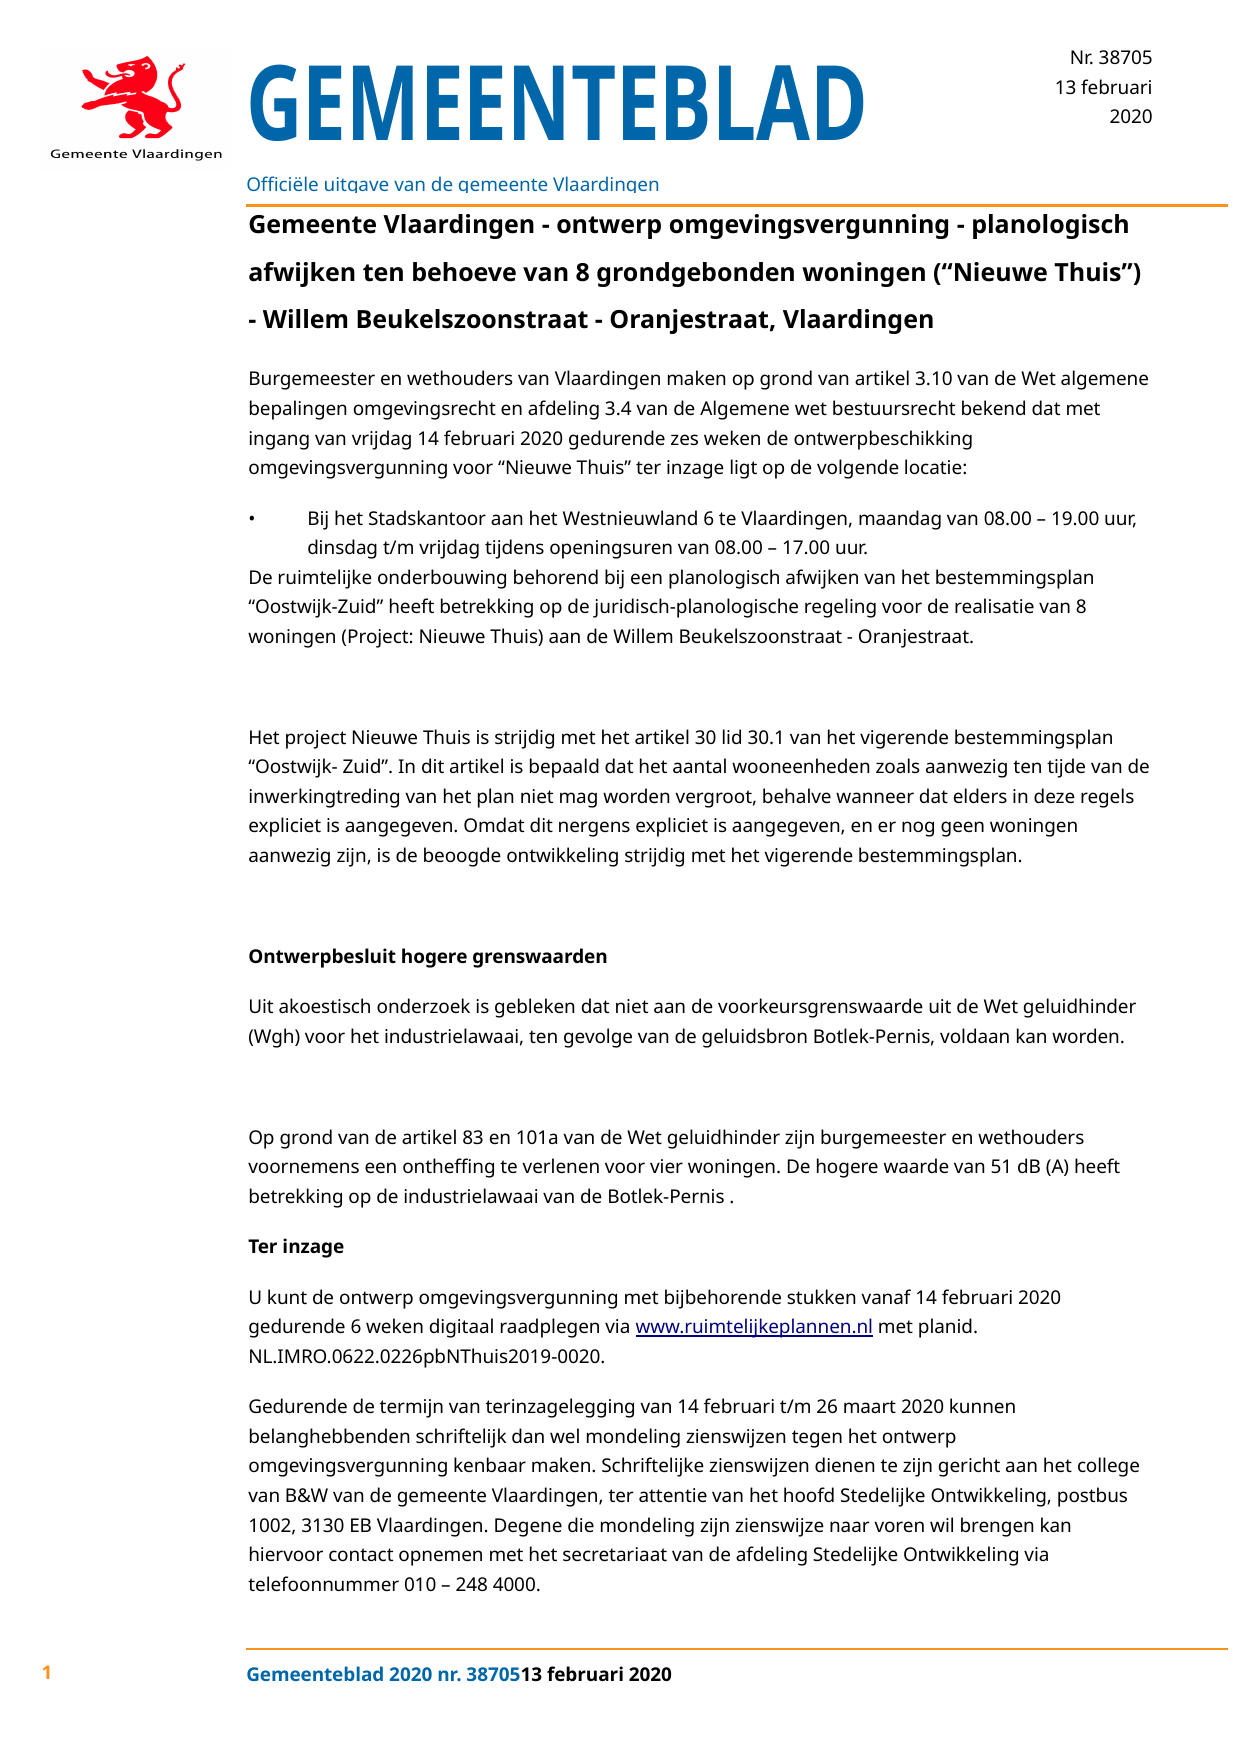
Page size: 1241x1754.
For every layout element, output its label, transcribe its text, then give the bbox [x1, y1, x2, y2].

text Gedurende de termijn van terinzagelegging van 14 februari t/m 26 maart 2020 kunnen belanghebbenden schriftelijk dan wel mondeling zienswijzen tegen het ontwerp omgevingsvergunning kenbaar maken. Schriftelijke zienswijzen dienen te zijn gericht aan het college van B&W van de gemeente Vlaardingen, ter attentie van het hoofd Stedelijke Ontwikkeling, postbus 1002, 3130 EB Vlaardingen. Degene die mondeling zijn zienswijze naar voren wil brengen kan hiervoor contact opnemen met het secretariaat van de afdeling Stedelijke Ontwikkeling via telefoonnummer 010 – 248 4000. [248, 1393, 1152, 1597]
text Uit akoestisch onderzoek is gebleken dat niet aan de voorkeursgrenswaarde uit de Wet geluidhinder (Wgh) voor het industrielawaai, ten gevolge van de geluidsbron Botlek-Pernis, voldaan kan worden. [248, 993, 1152, 1049]
text Ontwerpbesluit hogere grenswaarden [248, 943, 1152, 969]
text Op grond van de artikel 83 en 101a van de Wet geluidhinder zijn burgemeester en wethouders voornemens een ontheffing te verlenen voor vier woningen. De hogere waarde van 51 dB (A) heeft betrekking op de industrielawaai van de Botlek-Pernis . [248, 1124, 1152, 1209]
text Burgemeester en wethouders van Vlaardingen maken op grond van artikel 3.10 van de Wet algemene bepalingen omgevingsrecht en afdeling 3.4 van de Algemene wet bestuursrecht bekend dat met ingang van vrijdag 14 februari 2020 gedurende zes weken de ontwerpbeschikking omgevingsvergunning voor “Nieuwe Thuis” ter inzage ligt op de volgende locatie: [248, 366, 1152, 480]
text Ter inzage [248, 1233, 1152, 1259]
text De ruimtelijke onderbouwing behorend bij een planologisch afwijken van het bestemmingsplan “Oostwijk-Zuid” heeft betrekking op de juridisch-planologische regeling voor de realisatie van 8 woningen (Project: Nieuwe Thuis) aan de Willem Beukelszoonstraat - Oranjestraat. [248, 564, 1152, 649]
list Bij het Stadskantoor aan het Westnieuwland 6 te Vlaardingen, maandag van 08.00 – 19.00 uur, dinsdag t/m vrijdag tijdens openingsuren van 08.00 – 17.00 uur. [248, 505, 1152, 560]
text Het project Nieuwe Thuis is strijdig met het artikel 30 lid 30.1 van het vigerende bestemmingsplan “Oostwijk- Zuid”. In dit artikel is bepaald dat het aantal wooneenheden zoals aanwezig ten tijde van de inwerkingtreding van het plan niet mag worden vergroot, behalve wanneer dat elders in deze regels expliciet is aangegeven. Omdat dit nergens expliciet is aangegeven, en er nog geen woningen aanwezig zijn, is de beoogde ontwikkeling strijdig met het vigerende bestemmingsplan. [248, 724, 1152, 868]
text U kunt de ontwerp omgevingsvergunning met bijbehorende stukken vanaf 14 februari 2020 gedurende 6 weken digitaal raadplegen via www.ruimtelijkeplannen.nl met planid. NL.IMRO.0622.0226pbNThuis2019-0020. [248, 1284, 1152, 1369]
text Gemeente Vlaardingen - ontwerp omgevingsvergunning - planologisch afwijken ten behoeve van 8 grondgebonden woningen (“Nieuwe Thuis”) - Willem Beukelszoonstraat - Oranjestraat, Vlaardingen [248, 207, 1152, 336]
picture [41, 47, 231, 172]
